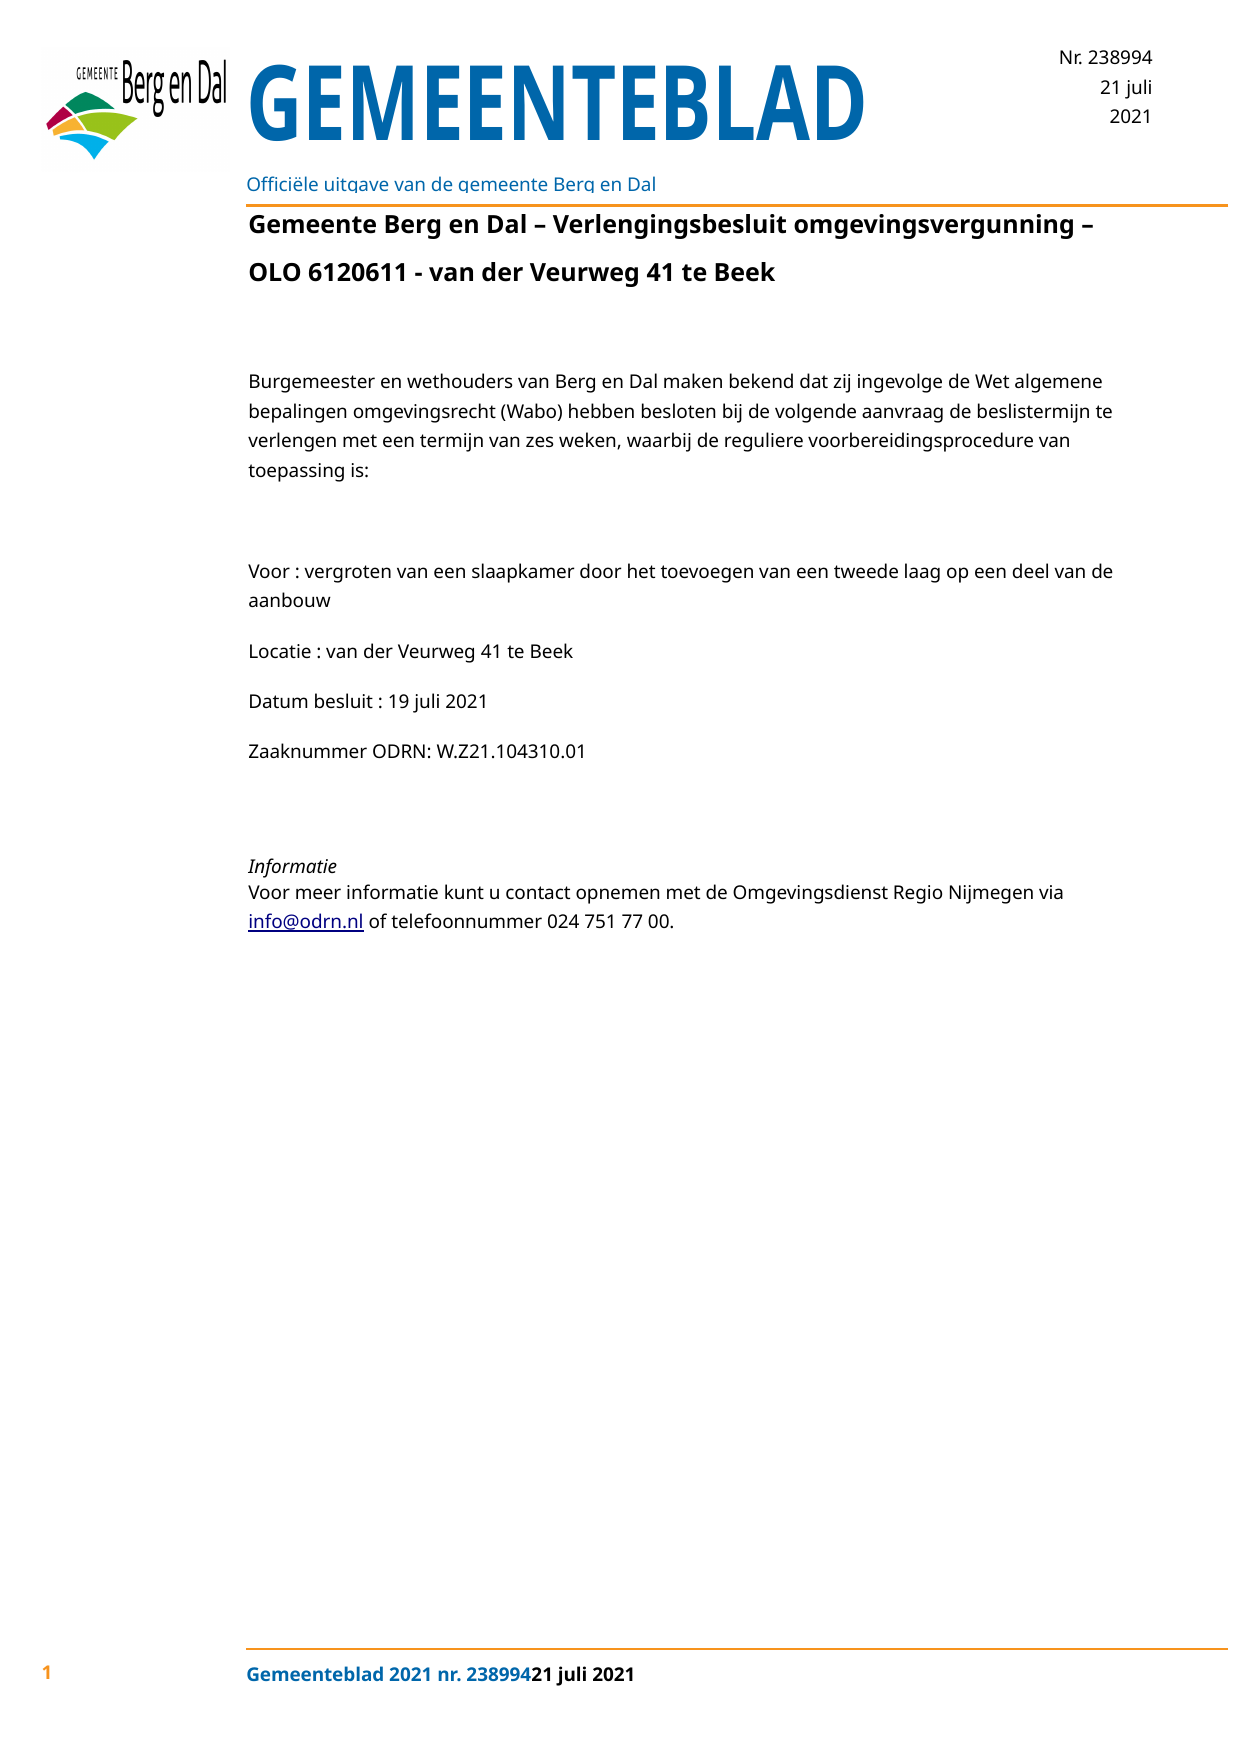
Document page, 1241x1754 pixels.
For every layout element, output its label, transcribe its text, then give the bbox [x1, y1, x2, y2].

text Locatie : van der Veurweg 41 te Beek [248, 638, 1152, 664]
text Gemeente Berg en Dal – Verlengingsbesluit omgevingsvergunning – OLO 6120611 - van der Veurweg 41 te Beek [248, 207, 1152, 288]
picture [41, 47, 231, 172]
text Voor : vergroten van een slaapkamer door het toevoegen van een tweede laag op een deel van de aanbouw [248, 558, 1152, 613]
text Datum besluit : 19 juli 2021 [248, 688, 1152, 714]
text Zaaknummer ODRN: W.Z21.104310.01 [248, 739, 1152, 764]
text Voor meer informatie kunt u contact opnemen met de Omgevingsdienst Regio Nijmegen via info@odrn.nl of telefoonnummer 024 751 77 00. [248, 879, 1152, 934]
text Burgemeester en wethouders van Berg en Dal maken bekend dat zij ingevolge de Wet algemene bepalingen omgevingsrecht (Wabo) hebben besloten bij de volgende aanvraag de beslistermijn te verlengen met een termijn van zes weken, waarbij de reguliere voorbereidingsprocedure van toepassing is: [248, 368, 1152, 483]
text Informatie [248, 853, 1152, 879]
